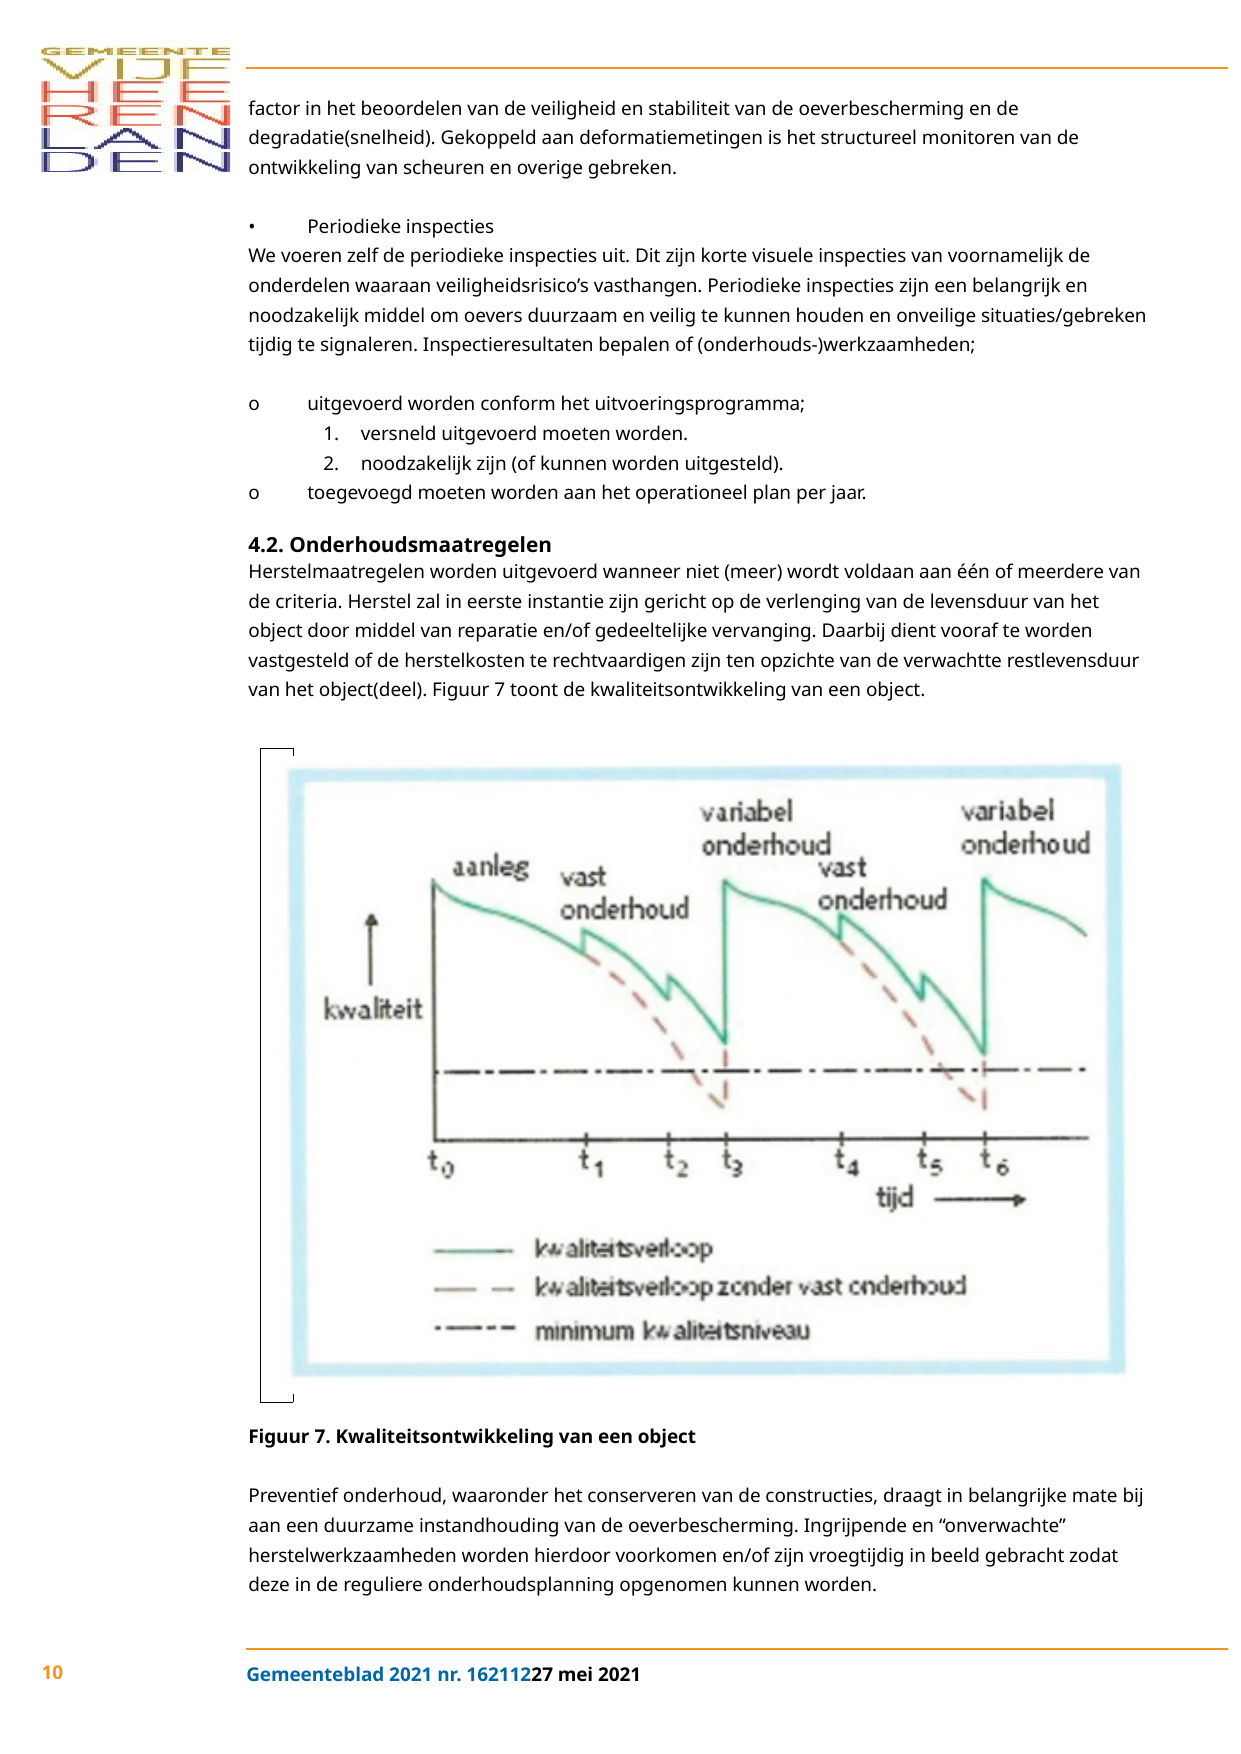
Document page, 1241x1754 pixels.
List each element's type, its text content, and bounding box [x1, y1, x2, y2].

list versneld uitgevoerd moeten worden. [323, 420, 1152, 446]
list toegevoegd moeten worden aan het operationeel plan per jaar. [248, 479, 1152, 505]
picture [41, 47, 231, 172]
text Figuur 7. Kwaliteitsontwikkeling van een object [248, 1423, 1152, 1449]
text factor in het beoordelen van de veiligheid en stabiliteit van de oeverbescherming en de degradatie(snelheid). Gekoppeld aan deformatiemetingen is het structureel monitoren van de ontwikkeling van scheuren en overige gebreken. [248, 95, 1152, 180]
picture [268, 756, 1143, 1394]
text We voeren zelf de periodieke inspecties uit. Dit zijn korte visuele inspecties van voornamelijk de onderdelen waaraan veiligheidsrisico’s vasthangen. Periodieke inspecties zijn een belangrijk en noodzakelijk middel om oevers duurzaam en veilig te kunnen houden en onveilige situaties/gebreken tijdig te signaleren. Inspectieresultaten bepalen of (onderhouds-)werkzaamheden; [248, 243, 1152, 357]
list noodzakelijk zijn (of kunnen worden uitgesteld). [323, 450, 1152, 476]
text Preventief onderhoud, waaronder het conserveren van de constructies, draagt in belangrijke mate bij aan een duurzame instandhouding van de oeverbescherming. Ingrijpende en “onverwachte” herstelwerkzaamheden worden hierdoor voorkomen en/of zijn vroegtijdig in beeld gebracht zodat deze in de reguliere onderhoudsplanning opgenomen kunnen worden. [248, 1483, 1152, 1597]
text 4.2. Onderhoudsmaatregelen [248, 530, 1152, 558]
text Herstelmaatregelen worden uitgevoerd wanneer niet (meer) wordt voldaan aan één of meerdere van de criteria. Herstel zal in eerste instantie zijn gericht op de verlenging van de levensduur van het object door middel van reparatie en/of gedeeltelijke vervanging. Daarbij dient vooraf te worden vastgesteld of de herstelkosten te rechtvaardigen zijn ten opzichte van de verwachtte restlevensduur van het object(deel). Figuur 7 toont de kwaliteitsontwikkeling van een object. [248, 558, 1152, 702]
list Periodieke inspecties [248, 213, 1152, 239]
list uitgevoerd worden conform het uitvoeringsprogramma; [248, 391, 1152, 416]
